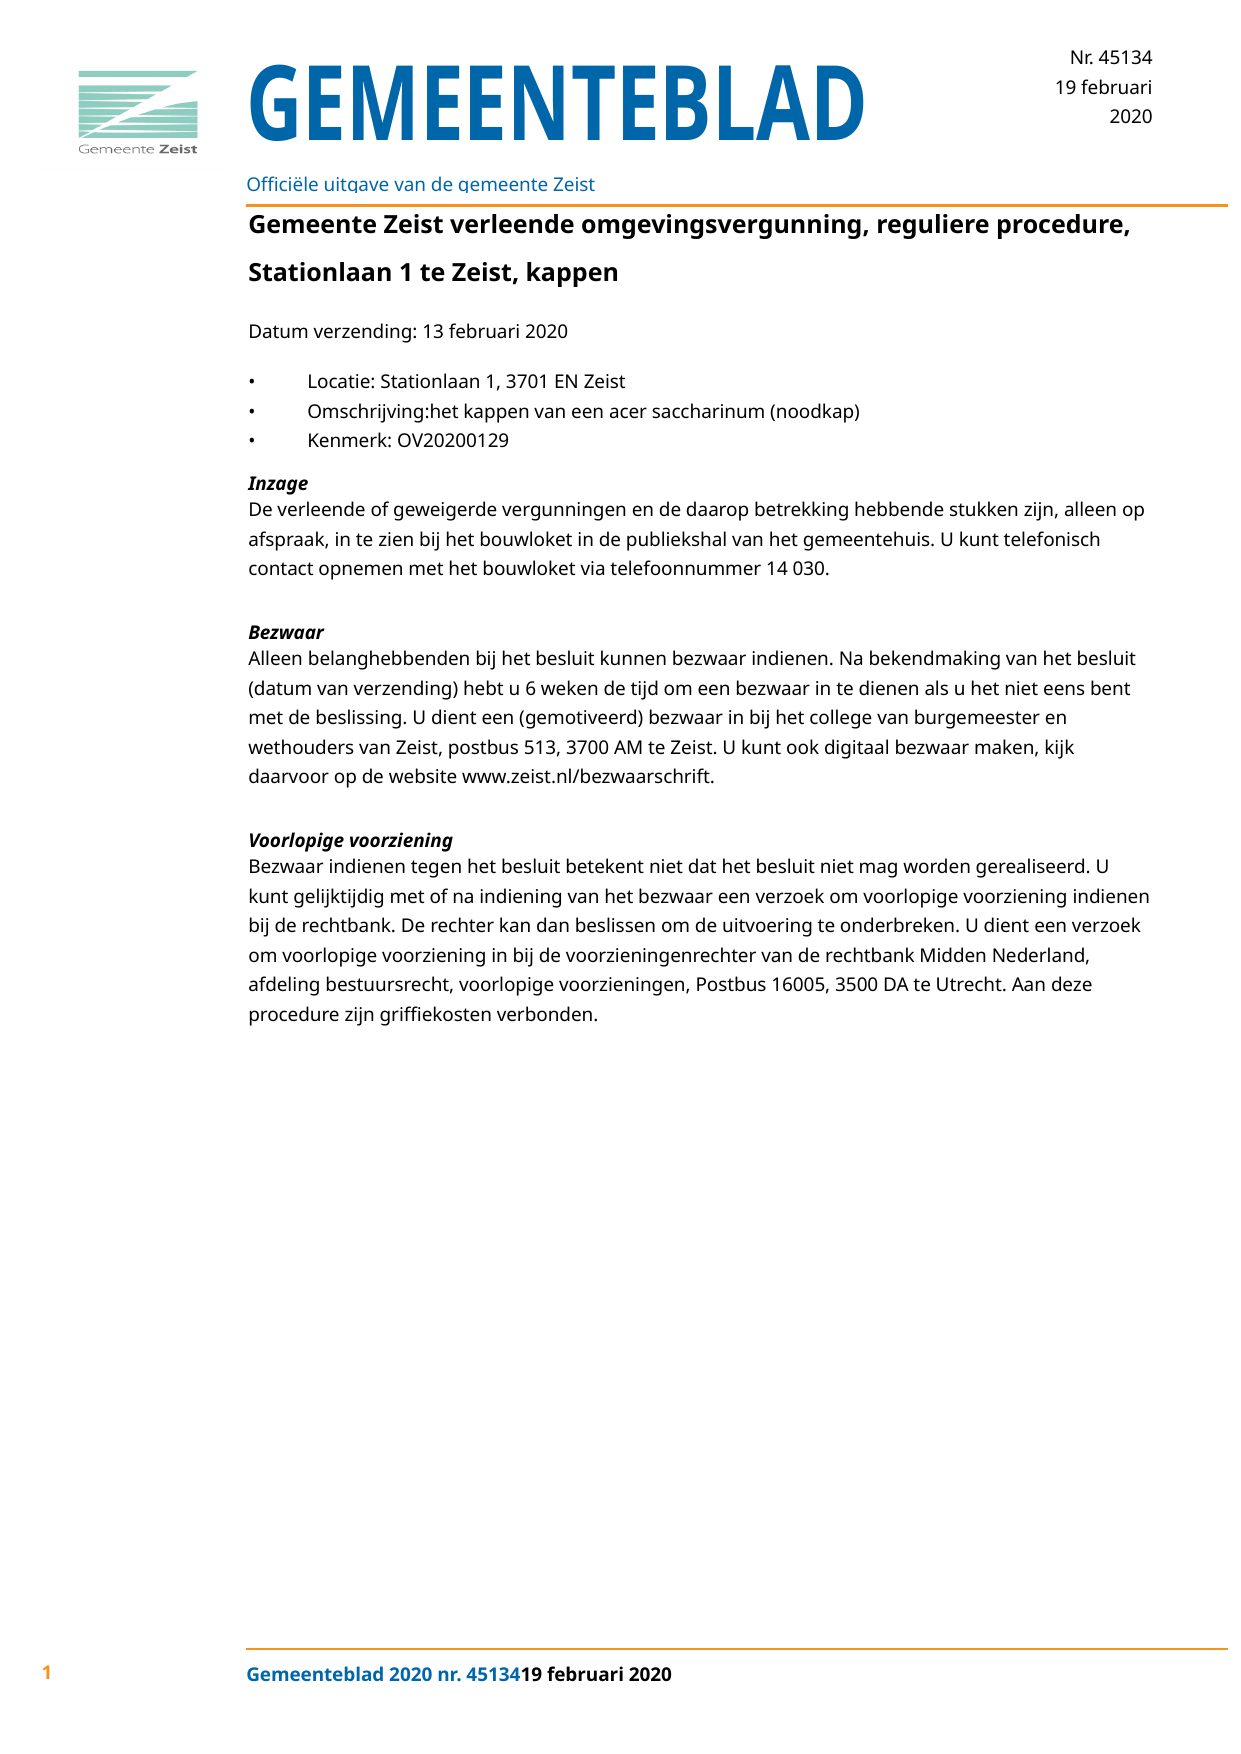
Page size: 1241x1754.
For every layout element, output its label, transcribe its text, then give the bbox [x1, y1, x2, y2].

text Voorlopige voorziening [248, 827, 1152, 853]
list Locatie: Stationlaan 1, 3701 EN Zeist [248, 368, 1152, 394]
text Datum verzending: 13 februari 2020 [248, 318, 1152, 344]
list Omschrijving:het kappen van een acer saccharinum (noodkap) [248, 398, 1152, 424]
text De verleende of geweigerde vergunningen en de daarop betrekking hebbende stukken zijn, alleen op afspraak, in te zien bij het bouwloket in de publiekshal van het gemeentehuis. U kunt telefonisch contact opnemen met het bouwloket via telefoonnummer 14 030. [248, 496, 1152, 581]
list Kenmerk: OV20200129 [248, 427, 1152, 453]
text Bezwaar [248, 619, 1152, 645]
picture [41, 47, 231, 172]
text Bezwaar indienen tegen het besluit betekent niet dat het besluit niet mag worden gerealiseerd. U kunt gelijktijdig met of na indiening van het bezwaar een verzoek om voorlopige voorziening indienen bij de rechtbank. De rechter kan dan beslissen om de uitvoering te onderbreken. U dient een verzoek om voorlopige voorziening in bij de voorzieningenrechter van de rechtbank Midden Nederland, afdeling bestuursrecht, voorlopige voorzieningen, Postbus 16005, 3500 DA te Utrecht. Aan deze procedure zijn griffiekosten verbonden. [248, 853, 1152, 1027]
text Alleen belanghebbenden bij het besluit kunnen bezwaar indienen. Na bekendmaking van het besluit (datum van verzending) hebt u 6 weken de tijd om een bezwaar in te dienen als u het niet eens bent met de beslissing. U dient een (gemotiveerd) bezwaar in bij het college van burgemeester en wethouders van Zeist, postbus 513, 3700 AM te Zeist. U kunt ook digitaal bezwaar maken, kijk daarvoor op de website www.zeist.nl/bezwaarschrift. [248, 645, 1152, 789]
text Gemeente Zeist verleende omgevingsvergunning, reguliere procedure, Stationlaan 1 te Zeist, kappen [248, 207, 1152, 288]
text Inzage [248, 471, 1152, 496]
